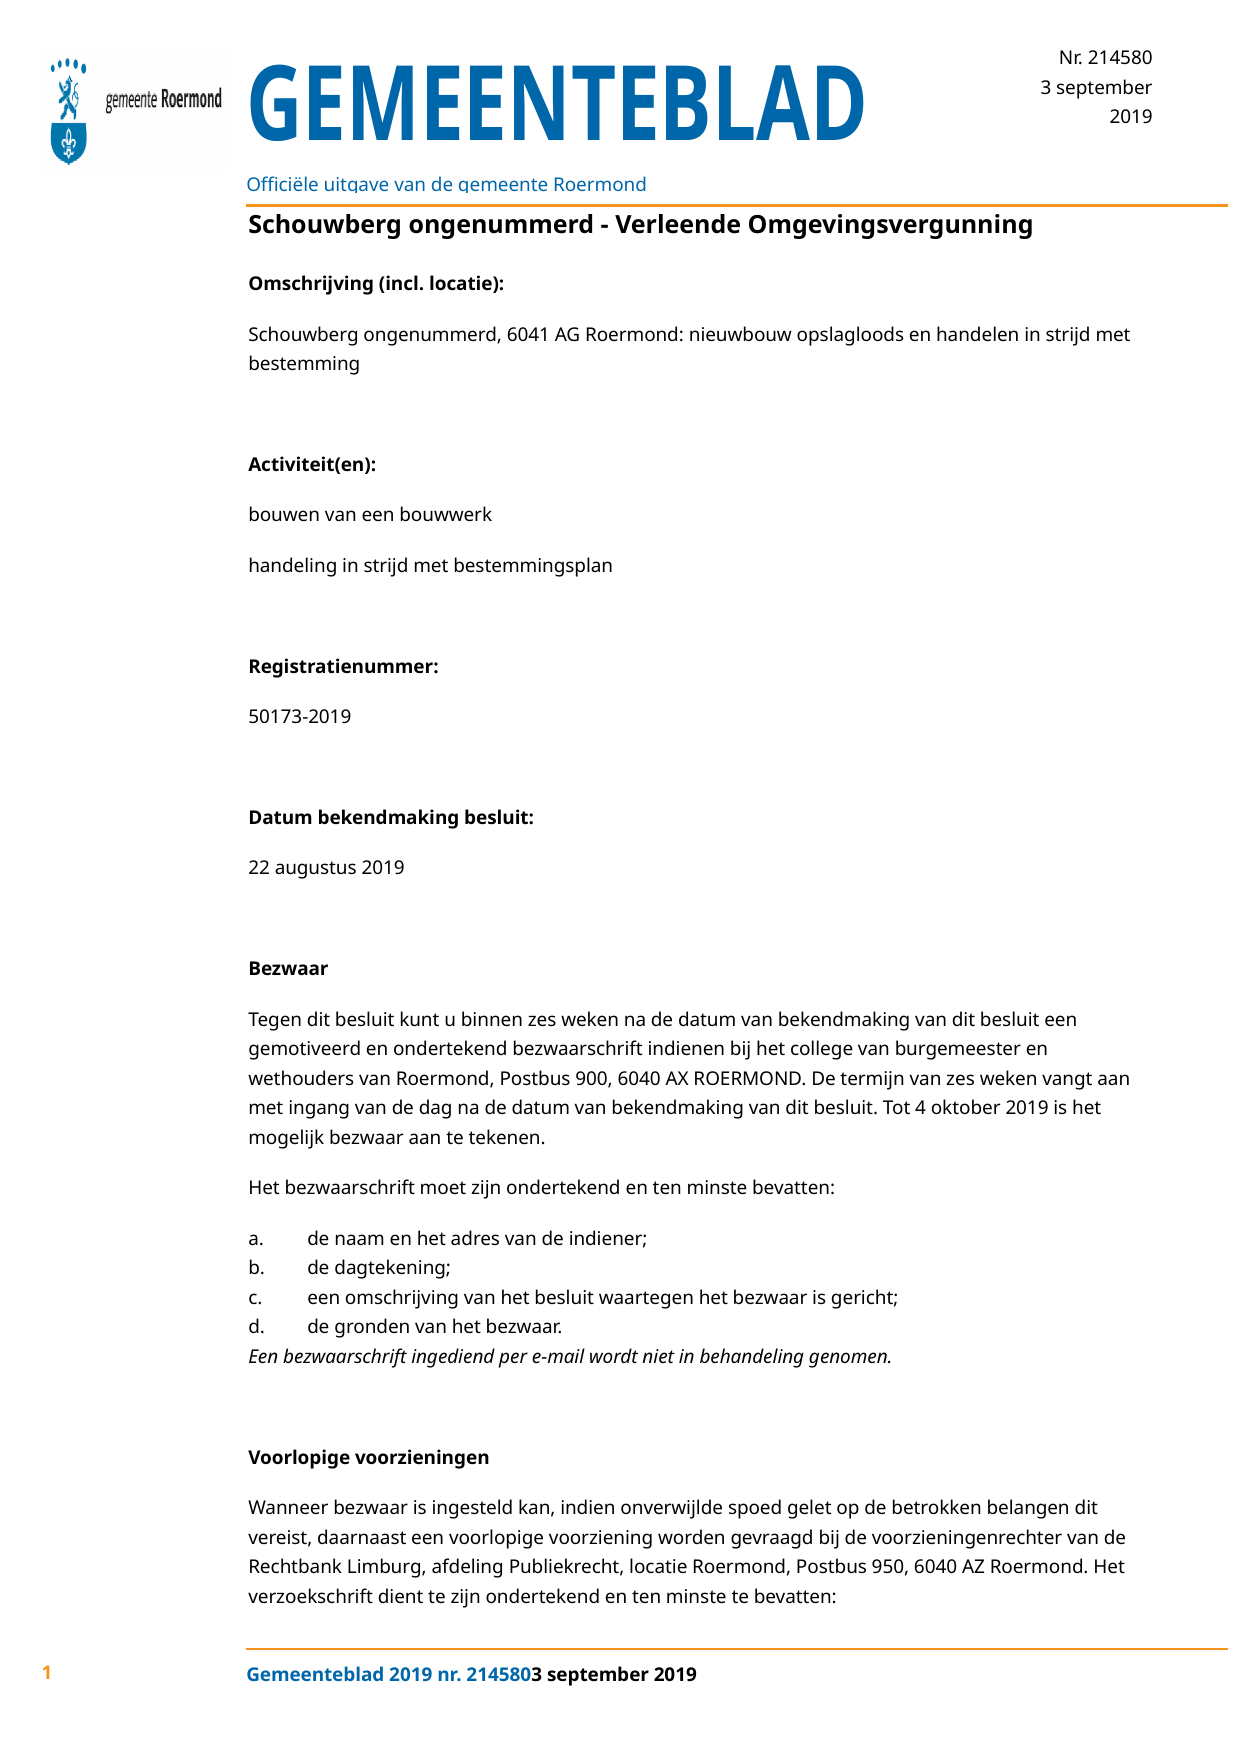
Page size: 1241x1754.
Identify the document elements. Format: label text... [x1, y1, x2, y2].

text Een bezwaarschrift ingediend per e-mail wordt niet in behandeling genomen. [248, 1343, 1152, 1369]
text Schouwberg ongenummerd - Verleende Omgevingsvergunning [248, 207, 1152, 241]
picture [41, 47, 231, 172]
list de naam en het adres van de indiener; [248, 1225, 1152, 1251]
list de gronden van het bezwaar. [248, 1314, 1152, 1339]
text 22 augustus 2019 [248, 854, 1152, 880]
text Bezwaar [248, 955, 1152, 981]
text handeling in strijd met bestemmingsplan [248, 552, 1152, 578]
text Activiteit(en): [248, 451, 1152, 477]
list de dagtekening; [248, 1254, 1152, 1280]
text Datum bekendmaking besluit: [248, 804, 1152, 830]
text Het bezwaarschrift moet zijn ondertekend en ten minste bevatten: [248, 1174, 1152, 1200]
text Voorlopige voorzieningen [248, 1444, 1152, 1470]
text Schouwberg ongenummerd, 6041 AG Roermond: nieuwbouw opslagloods en handelen in strijd met bestemming [248, 321, 1152, 376]
list een omschrijving van het besluit waartegen het bezwaar is gericht; [248, 1284, 1152, 1310]
text Omschrijving (incl. locatie): [248, 270, 1152, 296]
text 50173-2019 [248, 703, 1152, 729]
text Wanneer bezwaar is ingesteld kan, indien onverwijlde spoed gelet op de betrokken belangen dit vereist, daarnaast een voorlopige voorziening worden gevraagd bij de voorzieningenrechter van de Rechtbank Limburg, afdeling Publiekrecht, locatie Roermond, Postbus 950, 6040 AZ Roermond. Het verzoekschrift dient te zijn ondertekend en ten minste te bevatten: [248, 1494, 1152, 1609]
text Registratienummer: [248, 653, 1152, 678]
text Tegen dit besluit kunt u binnen zes weken na de datum van bekendmaking van dit besluit een gemotiveerd en ondertekend bezwaarschrift indienen bij het college van burgemeester en wethouders van Roermond, Postbus 900, 6040 AX ROERMOND. De termijn van zes weken vangt aan met ingang van de dag na de datum van bekendmaking van dit besluit. Tot 4 oktober 2019 is het mogelijk bezwaar aan te tekenen. [248, 1006, 1152, 1150]
text bouwen van een bouwwerk [248, 502, 1152, 527]
